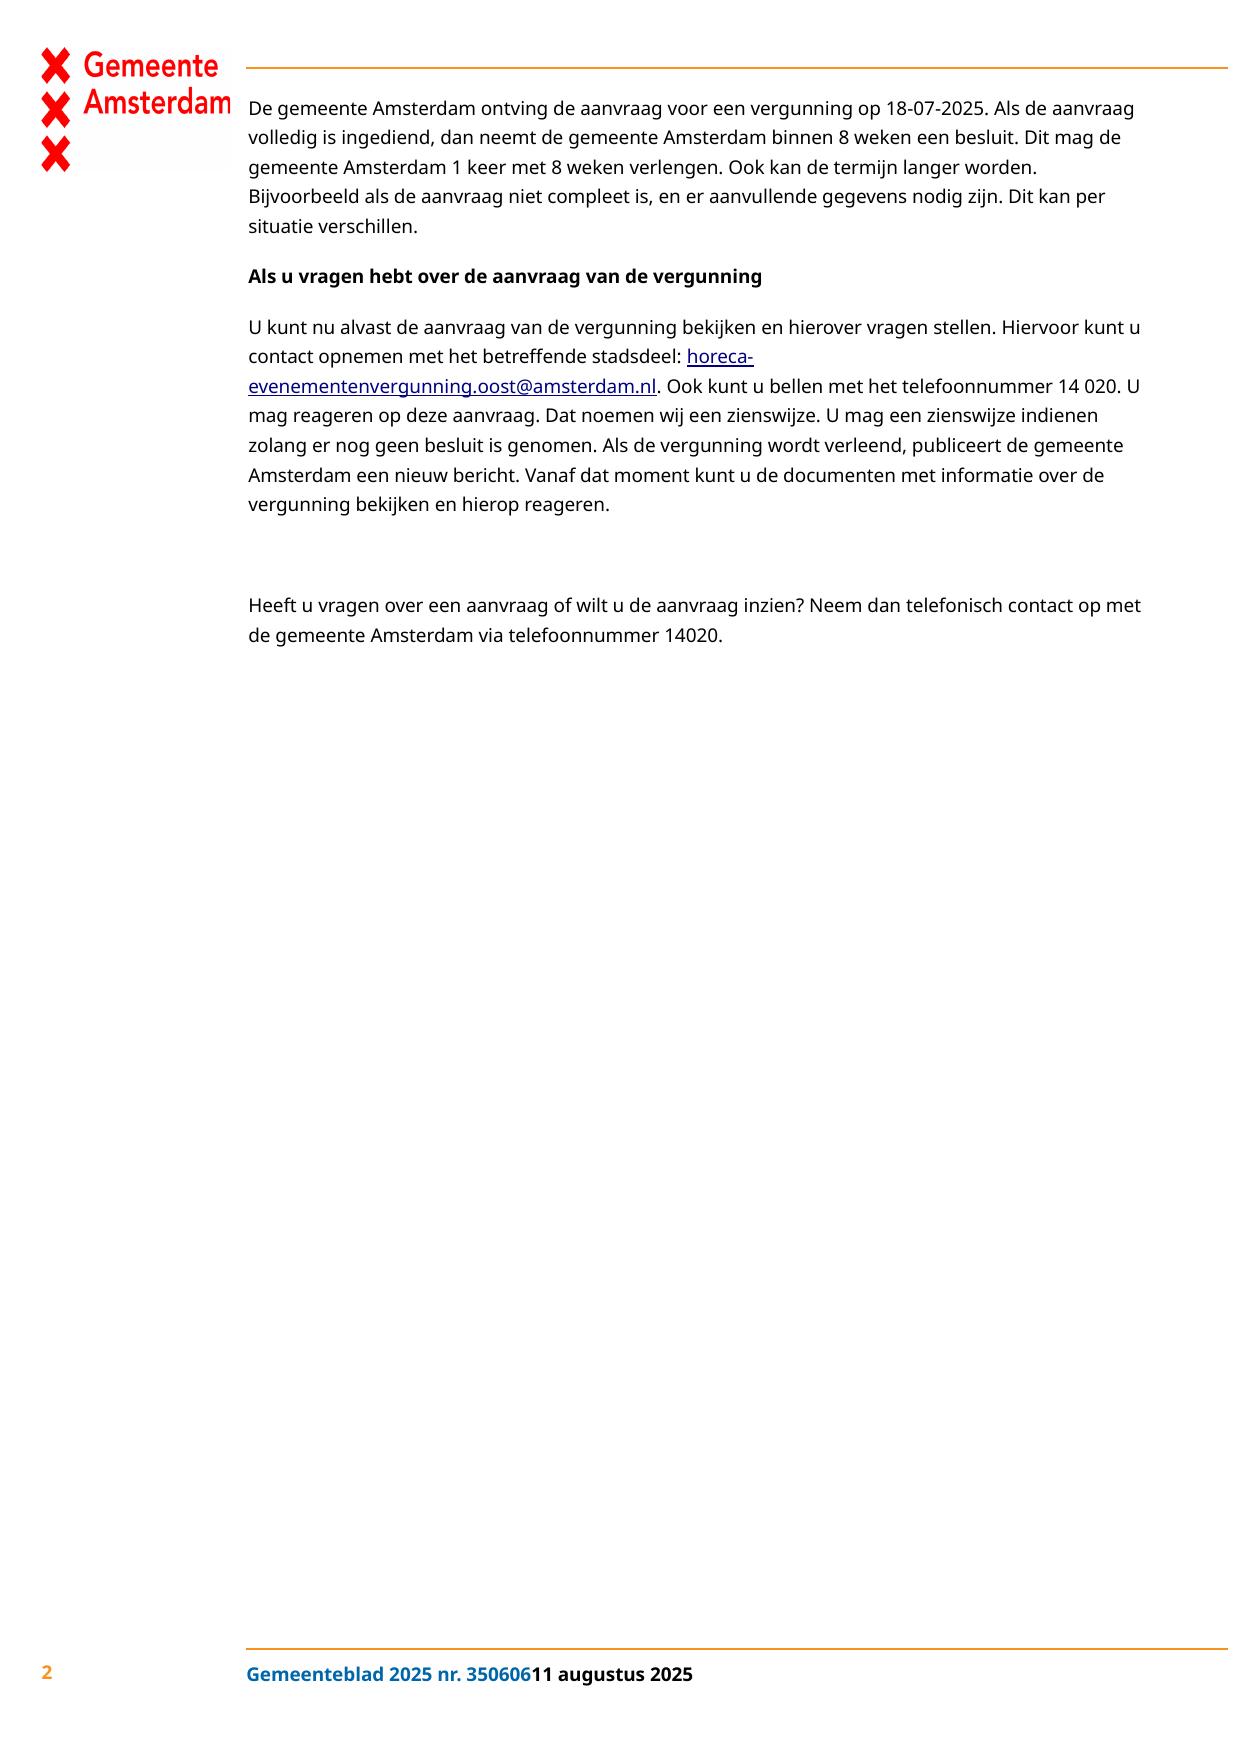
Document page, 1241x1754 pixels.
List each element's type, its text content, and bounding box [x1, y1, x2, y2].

picture [41, 47, 231, 172]
text Als u vragen hebt over de aanvraag van de vergunning [248, 263, 1152, 289]
text De gemeente Amsterdam ontving de aanvraag voor een vergunning op 18-07-2025. Als de aanvraag volledig is ingediend, dan neemt de gemeente Amsterdam binnen 8 weken een besluit. Dit mag de gemeente Amsterdam 1 keer met 8 weken verlengen. Ook kan de termijn langer worden. Bijvoorbeeld als de aanvraag niet compleet is, en er aanvullende gegevens nodig zijn. Dit kan per situatie verschillen. [248, 95, 1152, 239]
text Heeft u vragen over een aanvraag of wilt u de aanvraag inzien? Neem dan telefonisch contact op met de gemeente Amsterdam via telefoonnummer 14020. [248, 592, 1152, 648]
text U kunt nu alvast de aanvraag van de vergunning bekijken en hierover vragen stellen. Hiervoor kunt u contact opnemen met het betreffende stadsdeel: horeca-evenementenvergunning.oost@amsterdam.nl. Ook kunt u bellen met het telefoonnummer 14 020. U mag reageren op deze aanvraag. Dat noemen wij een zienswijze. U mag een zienswijze indienen zolang er nog geen besluit is genomen. Als de vergunning wordt verleend, publiceert de gemeente Amsterdam een nieuw bericht. Vanaf dat moment kunt u de documenten met informatie over de vergunning bekijken en hierop reageren. [248, 314, 1152, 517]
